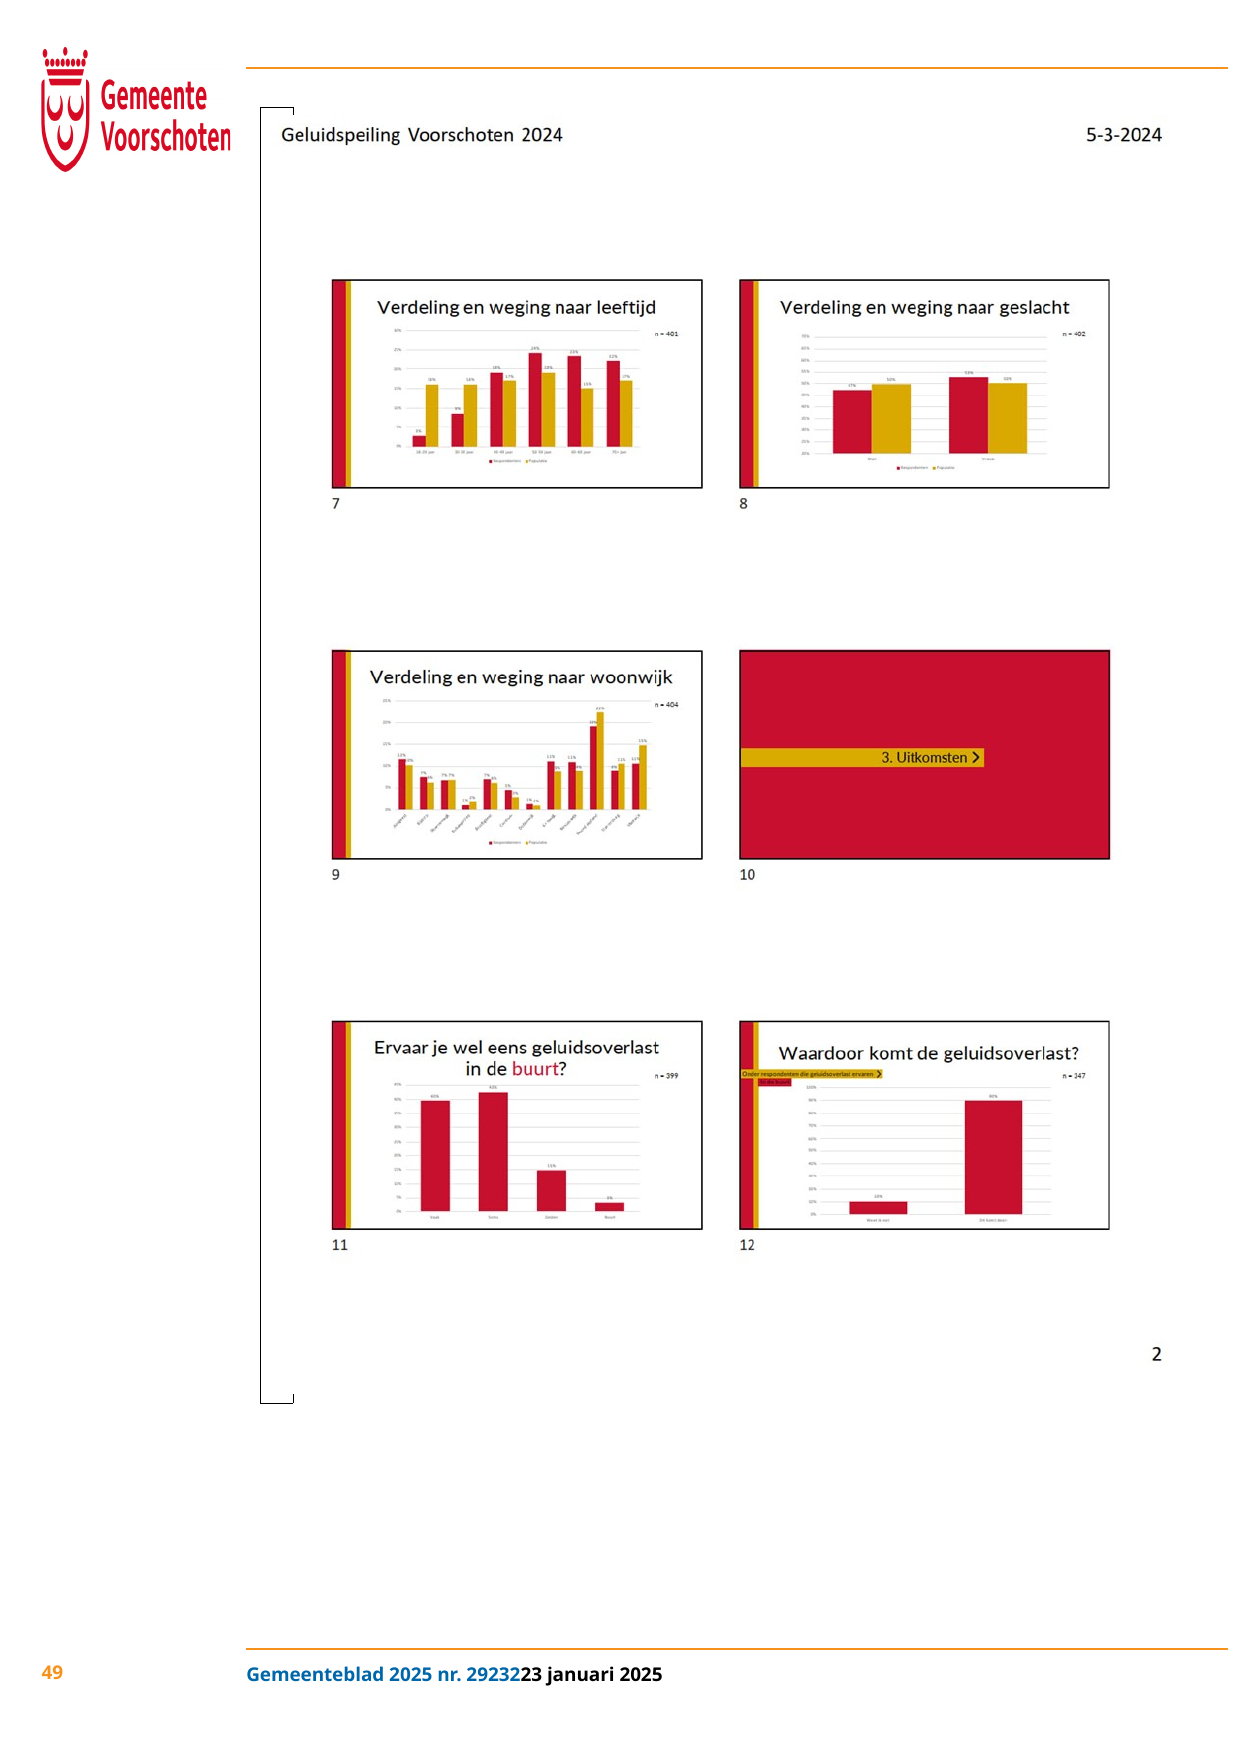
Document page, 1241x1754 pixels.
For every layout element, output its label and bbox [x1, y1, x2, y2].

picture [41, 47, 231, 172]
picture [268, 115, 1173, 1394]
